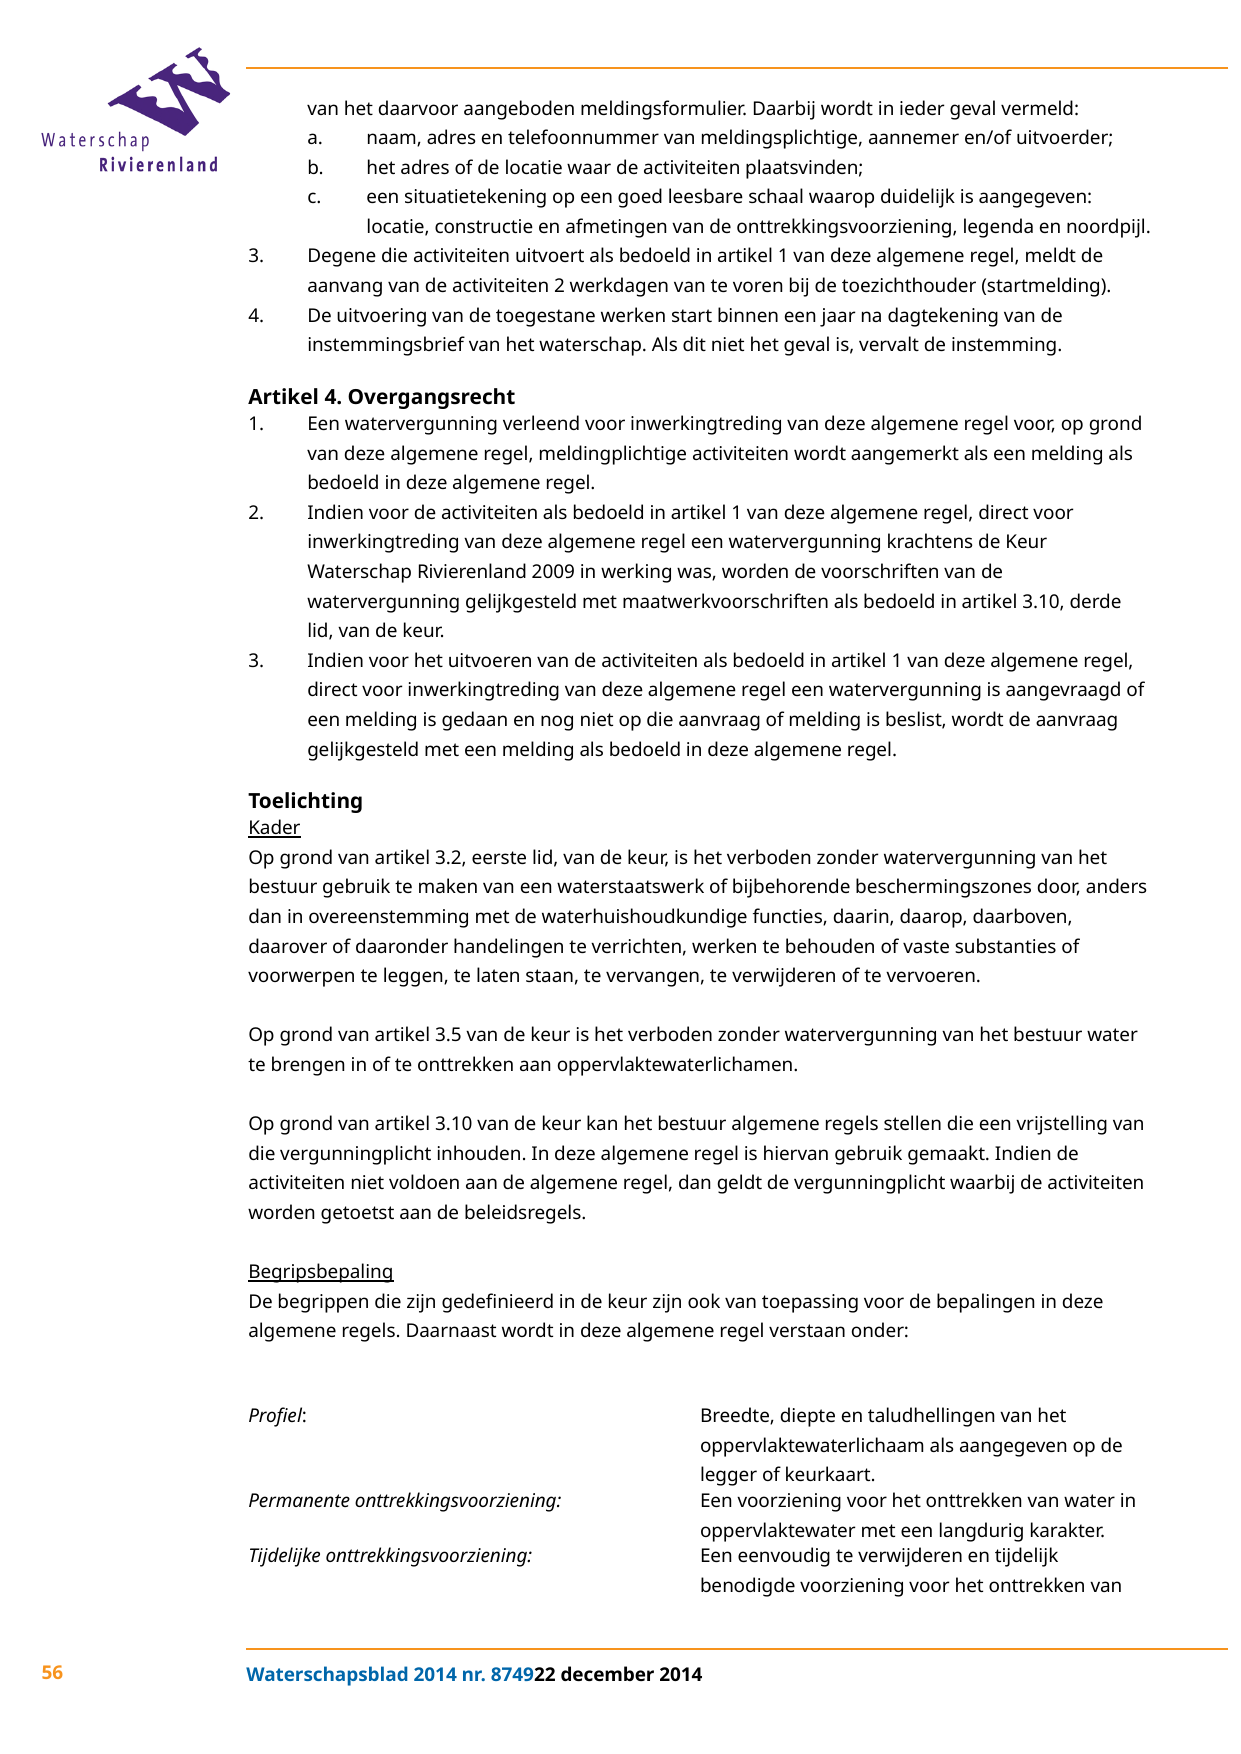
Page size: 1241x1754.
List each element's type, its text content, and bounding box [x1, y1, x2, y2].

table_header Profiel: [248, 1403, 700, 1487]
text Begripsbepaling [248, 1258, 1152, 1284]
table_header Breedte, diepte en taludhellingen van het oppervlaktewaterlichaam als aangegeven op de legger of keurkaart. [700, 1403, 1152, 1487]
table_cell Tijdelijke onttrekkingsvoorziening: [248, 1543, 700, 1598]
list naam, adres en telefoonnummer van meldingsplichtige, aannemer en/of uitvoerder; [307, 124, 1152, 150]
table_cell Permanente onttrekkingsvoorziening: [248, 1487, 700, 1543]
text Op grond van artikel 3.10 van de keur kan het bestuur algemene regels stellen die een vrijstelling van die vergunningplicht inhouden. In deze algemene regel is hiervan gebruik gemaakt. Indien de activiteiten niet voldoen aan de algemene regel, dan geldt de vergunningplicht waarbij de activiteiten worden getoetst aan de beleidsregels. [248, 1110, 1152, 1225]
text Op grond van artikel 3.5 van de keur is het verboden zonder watervergunning van het bestuur water te brengen in of te onttrekken aan oppervlaktewaterlichamen. [248, 1022, 1152, 1077]
text Toelichting [248, 786, 1152, 814]
text Artikel 4. Overgangsrecht [248, 382, 1152, 410]
text Op grond van artikel 3.2, eerste lid, van de keur, is het verboden zonder watervergunning van het bestuur gebruik te maken van een waterstaatswerk of bijbehorende beschermingszones door, anders dan in overeenstemming met de waterhuishoudkundige functies, daarin, daarop, daarboven, daarover of daaronder handelingen te verrichten, werken te behouden of vaste substanties of voorwerpen te leggen, te laten staan, te vervangen, te verwijderen of te vervoeren. [248, 844, 1152, 988]
table_cell Een eenvoudig te verwijderen en tijdelijk benodigde voorziening voor het onttrekken van [700, 1543, 1152, 1598]
list Degene die activiteiten uitvoert als bedoeld in artikel 1 van deze algemene regel, meldt de aanvang van de activiteiten 2 werkdagen van te voren bij de toezichthouder (startmelding). [248, 243, 1152, 298]
list Indien voor het uitvoeren van de activiteiten als bedoeld in artikel 1 van deze algemene regel, direct voor inwerkingtreding van deze algemene regel een watervergunning is aangevraagd of een melding is gedaan en nog niet op die aanvraag of melding is beslist, wordt de aanvraag gelijkgesteld met een melding als bedoeld in deze algemene regel. [248, 647, 1152, 761]
list Een watervergunning verleend voor inwerkingtreding van deze algemene regel voor, op grond van deze algemene regel, meldingplichtige activiteiten wordt aangemerkt als een melding als bedoeld in deze algemene regel. [248, 410, 1152, 495]
list een situatietekening op een goed leesbare schaal waarop duidelijk is aangegeven: locatie, constructie en afmetingen van de onttrekkingsvoorziening, legenda en noordpijl. [307, 183, 1152, 239]
table_cell Een voorziening voor het onttrekken van water in oppervlaktewater met een langdurig karakter. [700, 1487, 1152, 1543]
picture [41, 47, 231, 172]
list De uitvoering van de toegestane werken start binnen een jaar na dagtekening van de instemmingsbrief van het waterschap. Als dit niet het geval is, vervalt de instemming. [248, 302, 1152, 357]
text De begrippen die zijn gedefinieerd in de keur zijn ook van toepassing voor de bepalingen in deze algemene regels. Daarnaast wordt in deze algemene regel verstaan onder: [248, 1288, 1152, 1343]
text Kader [248, 814, 1152, 840]
list van het daarvoor aangeboden meldingsformulier. Daarbij wordt in ieder geval vermeld: [248, 95, 1152, 121]
list Indien voor de activiteiten als bedoeld in artikel 1 van deze algemene regel, direct voor inwerkingtreding van deze algemene regel een watervergunning krachtens de Keur Waterschap Rivierenland 2009 in werking was, worden de voorschriften van de watervergunning gelijkgesteld met maatwerkvoorschriften als bedoeld in artikel 3.10, derde lid, van de keur. [248, 499, 1152, 643]
list het adres of de locatie waar de activiteiten plaatsvinden; [307, 154, 1152, 180]
